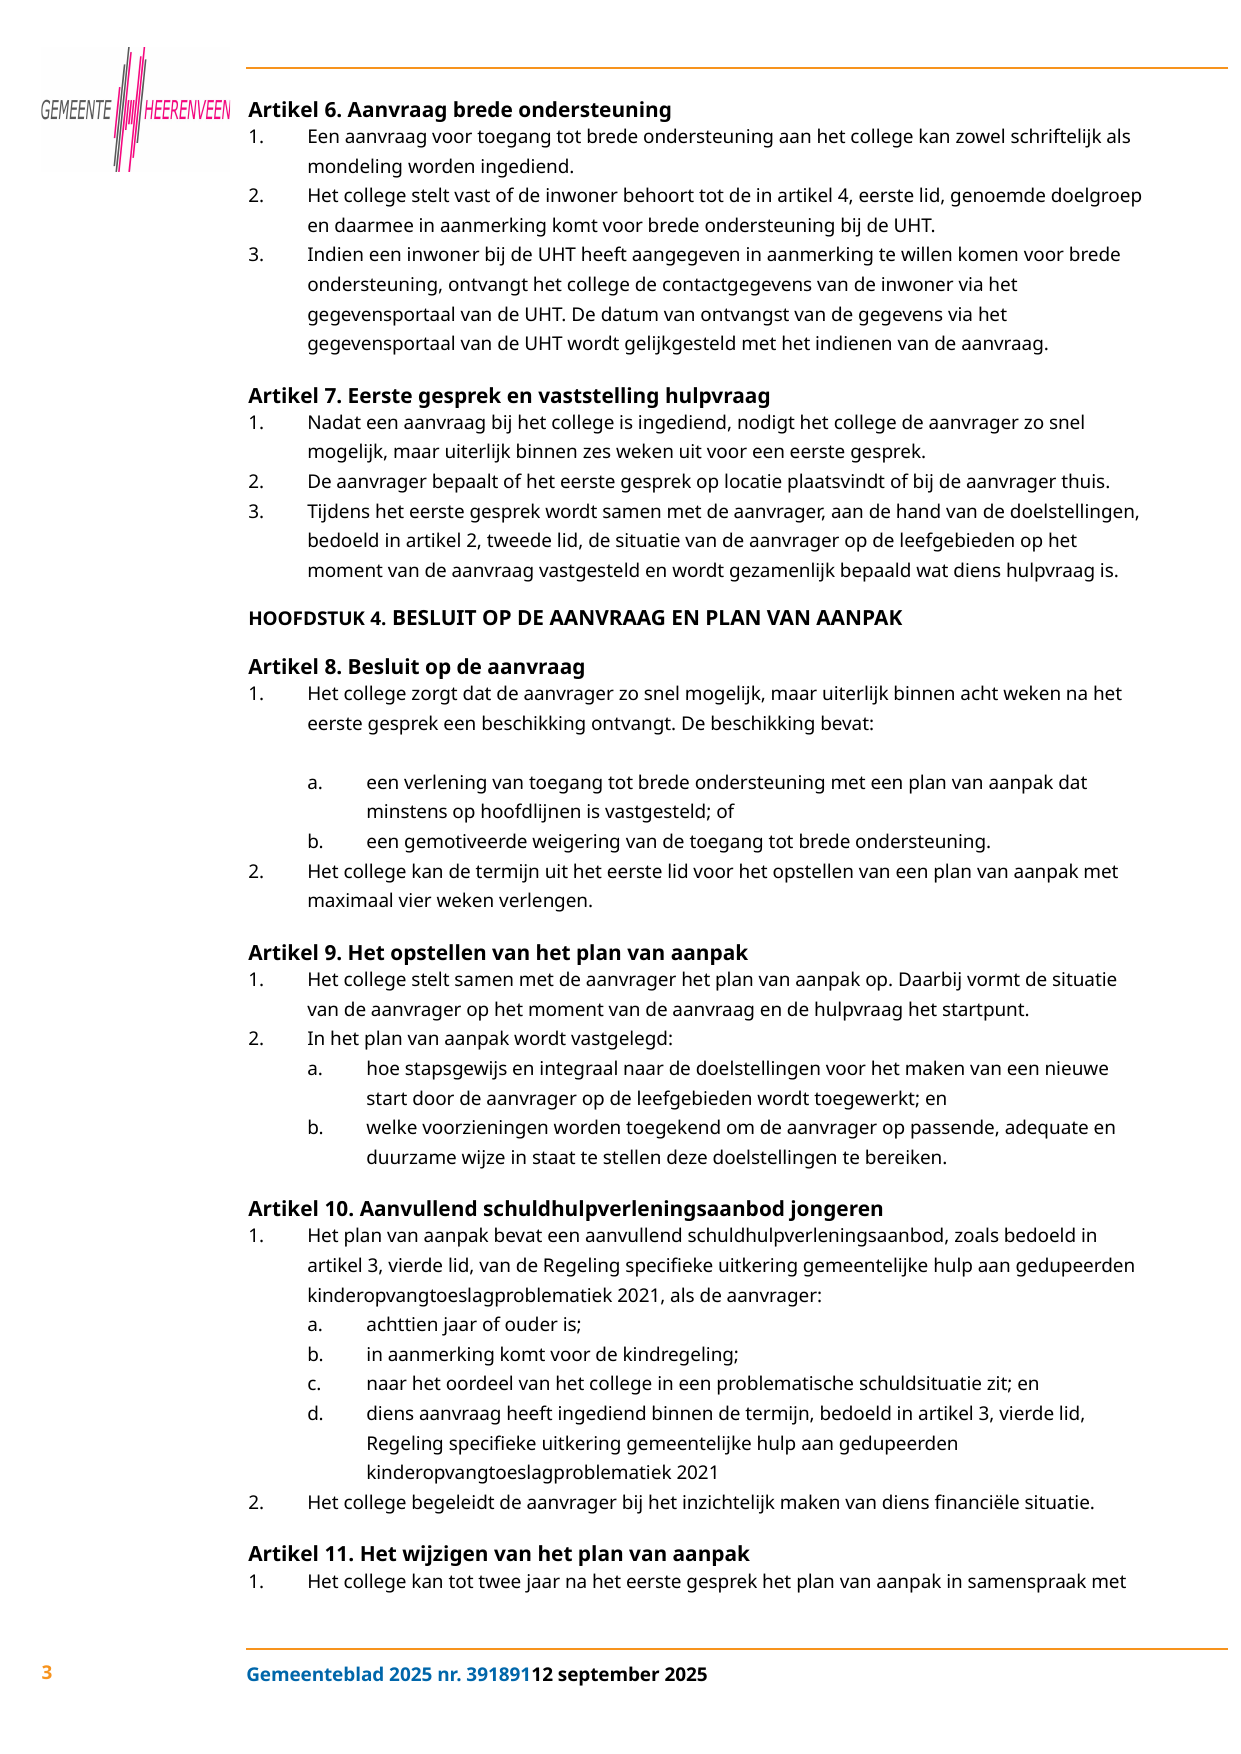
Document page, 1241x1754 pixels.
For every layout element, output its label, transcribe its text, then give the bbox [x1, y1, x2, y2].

list Het college stelt samen met de aanvrager het plan van aanpak op. Daarbij vormt de situatie van de aanvrager op het moment van de aanvraag en de hulpvraag het startpunt. [248, 966, 1152, 1022]
list Indien een inwoner bij de UHT heeft aangegeven in aanmerking te willen komen voor brede ondersteuning, ontvangt het college de contactgegevens van de inwoner via het gegevensportaal van de UHT. De datum van ontvangst van de gegevens via het gegevensportaal van de UHT wordt gelijkgesteld met het indienen van de aanvraag. [248, 242, 1152, 356]
list Het college kan tot twee jaar na het eerste gesprek het plan van aanpak in samenspraak met [248, 1568, 1152, 1593]
list Het college stelt vast of de inwoner behoort tot de in artikel 4, eerste lid, genoemde doelgroep en daarmee in aanmerking komt voor brede ondersteuning bij de UHT. [248, 182, 1152, 238]
list in aanmerking komt voor de kindregeling; [307, 1341, 1152, 1367]
list Een aanvraag voor toegang tot brede ondersteuning aan het college kan zowel schriftelijk als mondeling worden ingediend. [248, 123, 1152, 178]
text Artikel 6. Aanvraag brede ondersteuning [248, 95, 1152, 123]
list diens aanvraag heeft ingediend binnen de termijn, bedoeld in artikel 3, vierde lid, Regeling specifieke uitkering gemeentelijke hulp aan gedupeerden kinderopvangtoeslagproblematiek 2021 [307, 1400, 1152, 1485]
list Nadat een aanvraag bij het college is ingediend, nodigt het college de aanvrager zo snel mogelijk, maar uiterlijk binnen zes weken uit voor een eerste gesprek. [248, 409, 1152, 464]
text Artikel 8. Besluit op de aanvraag [248, 652, 1152, 680]
list naar het oordeel van het college in een problematische schuldsituatie zit; en [307, 1371, 1152, 1396]
list een verlening van toegang tot brede ondersteuning met een plan van aanpak dat minstens op hoofdlijnen is vastgesteld; of [307, 769, 1152, 824]
list Het college begeleidt de aanvrager bij het inzichtelijk maken van diens financiële situatie. [248, 1489, 1152, 1515]
text HOOFDSTUK 4. BESLUIT OP DE AANVRAAG EN PLAN VAN AANPAK [248, 603, 1152, 631]
list In het plan van aanpak wordt vastgelegd: [248, 1026, 1152, 1051]
text Artikel 9. Het opstellen van het plan van aanpak [248, 938, 1152, 966]
list een gemotiveerde weigering van de toegang tot brede ondersteuning. [307, 828, 1152, 854]
text Artikel 11. Het wijzigen van het plan van aanpak [248, 1539, 1152, 1568]
list Het college kan de termijn uit het eerste lid voor het opstellen van een plan van aanpak met maximaal vier weken verlengen. [248, 858, 1152, 913]
list Het plan van aanpak bevat een aanvullend schuldhulpverleningsaanbod, zoals bedoeld in artikel 3, vierde lid, van de Regeling specifieke uitkering gemeentelijke hulp aan gedupeerden kinderopvangtoeslagproblematiek 2021, als de aanvrager: [248, 1223, 1152, 1308]
text Artikel 10. Aanvullend schuldhulpverleningsaanbod jongeren [248, 1194, 1152, 1223]
list hoe stapsgewijs en integraal naar de doelstellingen voor het maken van een nieuwe start door de aanvrager op de leefgebieden wordt toegewerkt; en [307, 1055, 1152, 1110]
list De aanvrager bepaalt of het eerste gesprek op locatie plaatsvindt of bij de aanvrager thuis. [248, 468, 1152, 494]
text Artikel 7. Eerste gesprek en vaststelling hulpvraag [248, 381, 1152, 409]
list Het college zorgt dat de aanvrager zo snel mogelijk, maar uiterlijk binnen acht weken na het eerste gesprek een beschikking ontvangt. De beschikking bevat: [248, 680, 1152, 736]
list welke voorzieningen worden toegekend om de aanvrager op passende, adequate en duurzame wijze in staat te stellen deze doelstellingen te bereiken. [307, 1114, 1152, 1169]
list achttien jaar of ouder is; [307, 1311, 1152, 1337]
picture [41, 47, 231, 172]
list Tijdens het eerste gesprek wordt samen met de aanvrager, aan de hand van de doelstellingen, bedoeld in artikel 2, tweede lid, de situatie van de aanvrager op de leefgebieden op het moment van de aanvraag vastgesteld en wordt gezamenlijk bepaald wat diens hulpvraag is. [248, 498, 1152, 583]
